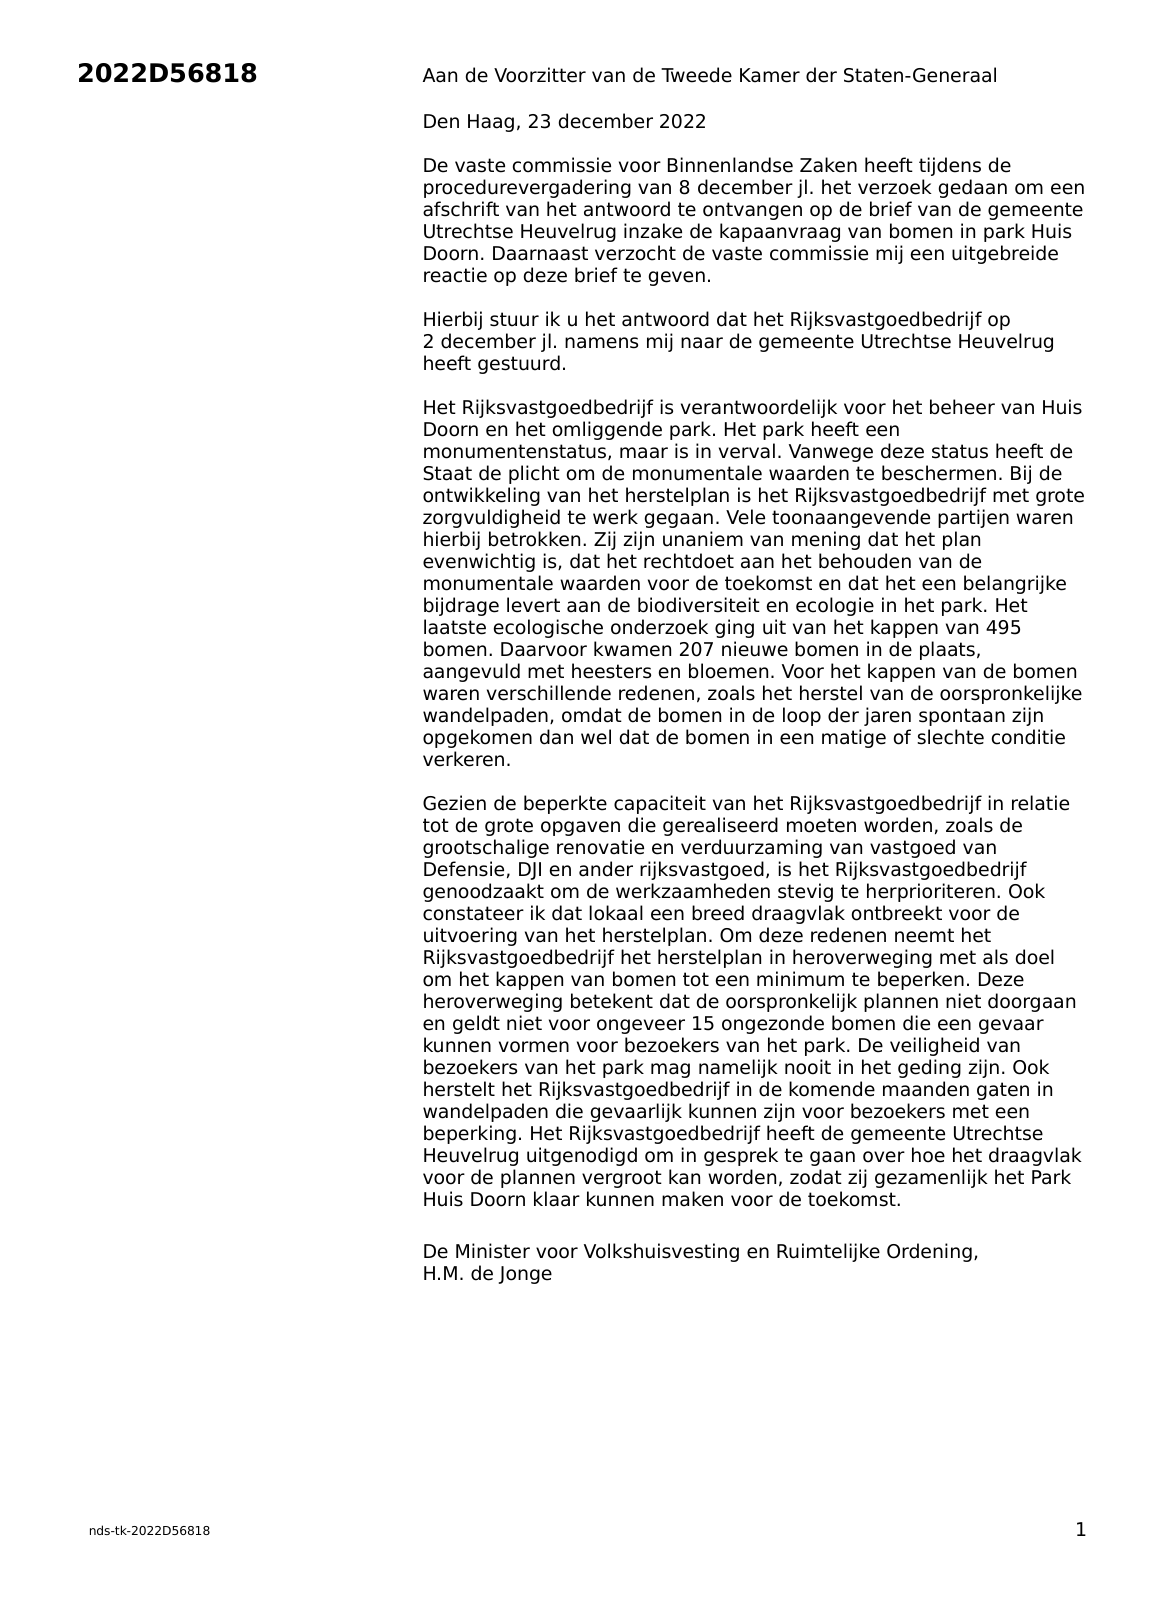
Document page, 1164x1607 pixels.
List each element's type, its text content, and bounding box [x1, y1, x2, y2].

text Het Rijksvastgoedbedrijf is verantwoordelijk voor het beheer van Huis Doorn en het omliggende park. Het park heeft een monumentenstatus, maar is in verval. Vanwege deze status heeft de Staat de plicht om de monumentale waarden te beschermen. Bij de ontwikkeling van het herstelplan is het Rijksvastgoedbedrijf met grote zorgvuldigheid te werk gegaan. Vele toonaangevende partijen waren hierbij betrokken. Zij zijn unaniem van mening dat het plan evenwichtig is, dat het rechtdoet aan het behouden van de monumentale waarden voor de toekomst en dat het een belangrijke bijdrage levert aan de biodiversiteit en ecologie in het park. Het laatste ecologische onderzoek ging uit van het kappen van 495 bomen. Daarvoor kwamen 207 nieuwe bomen in de plaats, aangevuld met heesters en bloemen. Voor het kappen van de bomen waren verschillende redenen, zoals het herstel van de oorspronkelijke wandelpaden, omdat de bomen in de loop der jaren spontaan zijn opgekomen dan wel dat de bomen in een matige of slechte conditie verkeren. [422, 397, 1087, 771]
text Gezien de beperkte capaciteit van het Rijksvastgoedbedrijf in relatie tot de grote opgaven die gerealiseerd moeten worden, zoals de grootschalige renovatie en verduurzaming van vastgoed van Defensie, DJI en ander rijksvastgoed, is het Rijksvastgoedbedrijf genoodzaakt om de werkzaamheden stevig te herprioriteren. Ook constateer ik dat lokaal een breed draagvlak ontbreekt voor de uitvoering van het herstelplan. Om deze redenen neemt het Rijksvastgoedbedrijf het herstelplan in heroverweging met als doel om het kappen van bomen tot een minimum te beperken. Deze heroverweging betekent dat de oorspronkelijk plannen niet doorgaan en geldt niet voor ongeveer 15 ongezonde bomen die een gevaar kunnen vormen voor bezoekers van het park. De veiligheid van bezoekers van het park mag namelijk nooit in het geding zijn. Ook herstelt het Rijksvastgoedbedrijf in de komende maanden gaten in wandelpaden die gevaarlijk kunnen zijn voor bezoekers met een beperking. Het Rijksvastgoedbedrijf heeft de gemeente Utrechtse Heuvelrug uitgenodigd om in gesprek te gaan over hoe het draagvlak voor de plannen vergroot kan worden, zodat zij gezamenlijk het Park Huis Doorn klaar kunnen maken voor de toekomst. [422, 793, 1087, 1211]
text Hierbij stuur ik u het antwoord dat het Rijksvastgoedbedrijf op 2 december jl. namens mij naar de gemeente Utrechtse Heuvelrug heeft gestuurd. [422, 309, 1087, 375]
text nds-tk-2022D56818 [88, 1524, 323, 1538]
text De vaste commissie voor Binnenlandse Zaken heeft tijdens de procedurevergadering van 8 december jl. het verzoek gedaan om een afschrift van het antwoord te ontvangen op de brief van de gemeente Utrechtse Heuvelrug inzake de kapaanvraag van bomen in park Huis Doorn. Daarnaast verzocht de vaste commissie mij een uitgebreide reactie op deze brief te geven. [422, 155, 1087, 287]
text Den Haag, 23 december 2022 [422, 111, 1087, 133]
text 2022D56818 Aan de Voorzitter van de Tweede Kamer der Staten-Generaal [77, 59, 1087, 89]
text De Minister voor Volkshuisvesting en Ruimtelijke Ordening, H.M. de Jonge [422, 1241, 1087, 1285]
